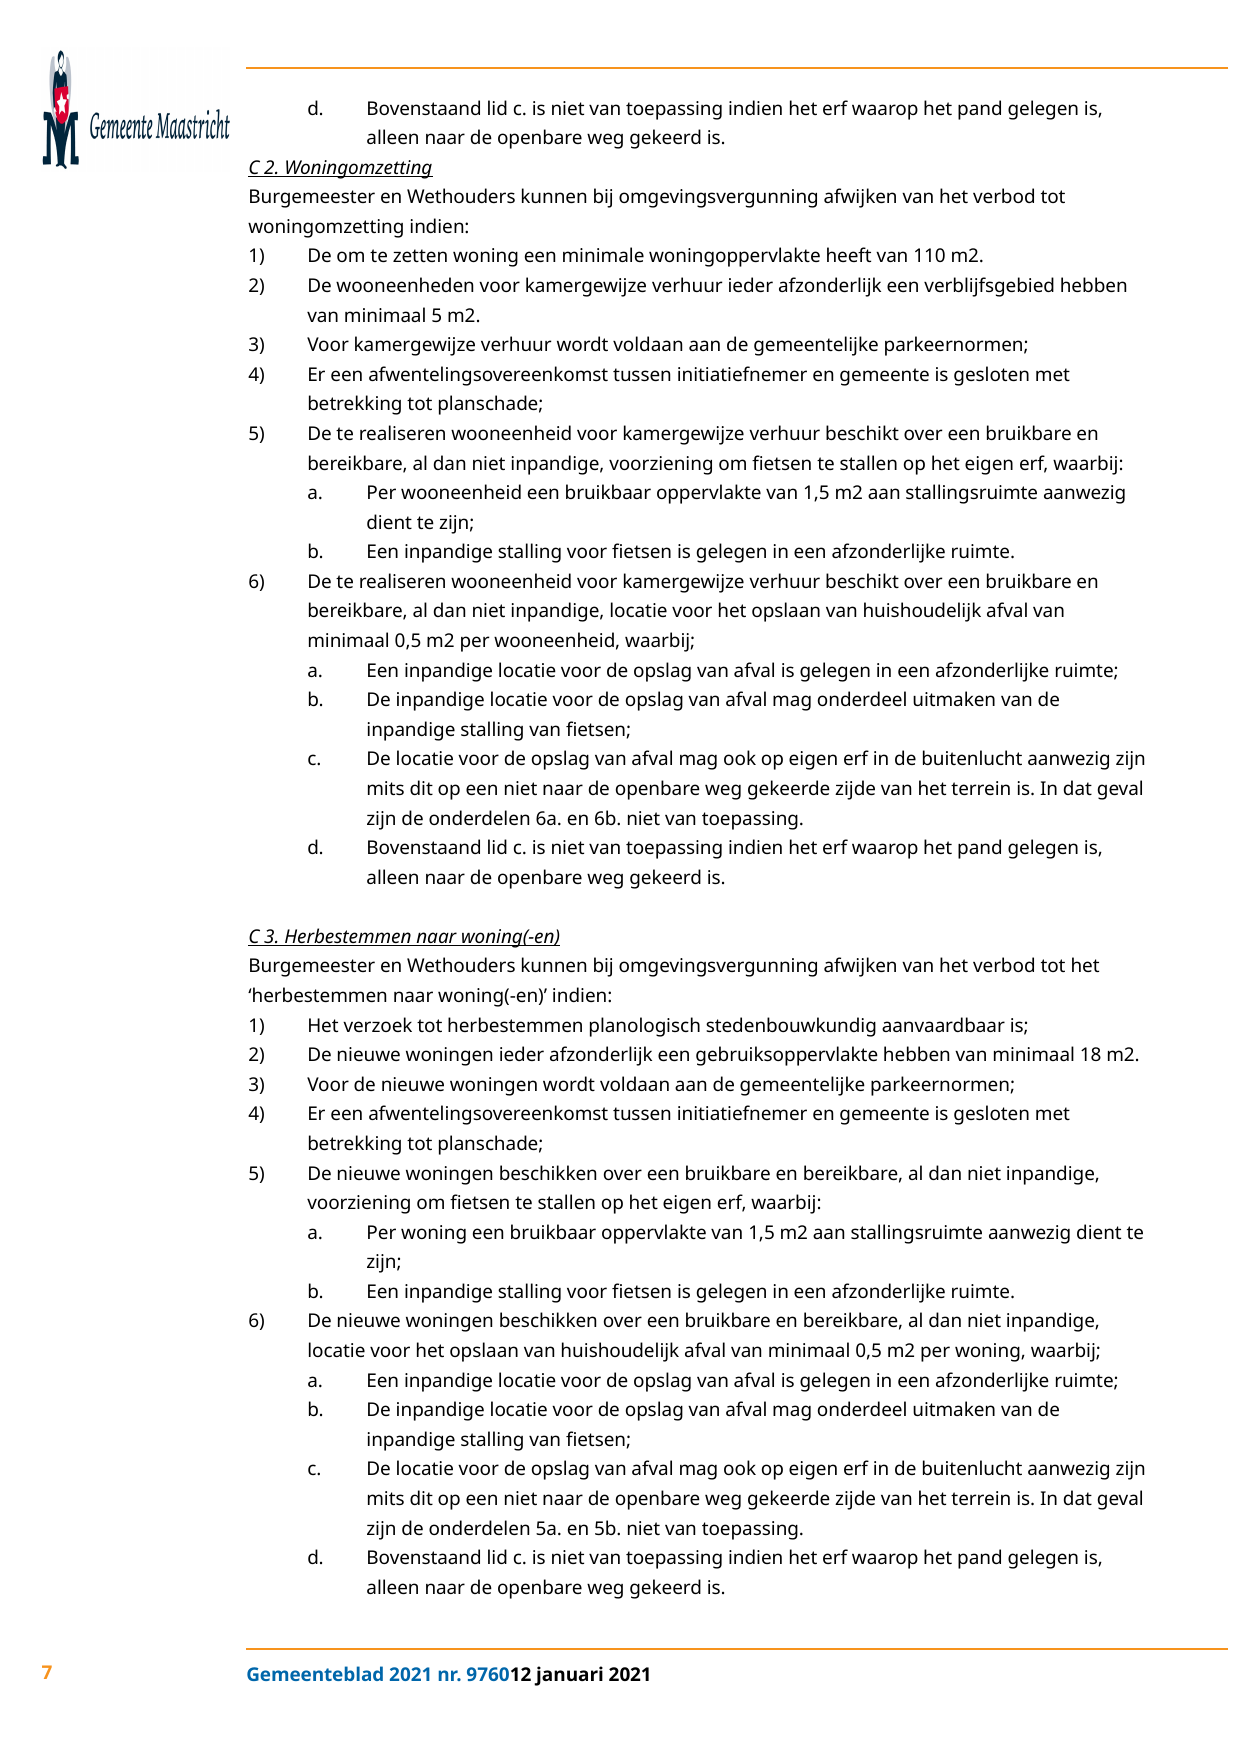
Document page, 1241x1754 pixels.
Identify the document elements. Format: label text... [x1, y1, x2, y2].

list Er een afwentelingsovereenkomst tussen initiatiefnemer en gemeente is gesloten met betrekking tot planschade; [248, 1101, 1152, 1156]
list De om te zetten woning een minimale woningoppervlakte heeft van 110 m2. [248, 243, 1152, 268]
list Bovenstaand lid c. is niet van toepassing indien het erf waarop het pand gelegen is, alleen naar de openbare weg gekeerd is. [307, 1544, 1152, 1600]
list Per woning een bruikbaar oppervlakte van 1,5 m2 aan stallingsruimte aanwezig dient te zijn; [307, 1219, 1152, 1274]
list De locatie voor de opslag van afval mag ook op eigen erf in de buitenlucht aanwezig zijn mits dit op een niet naar de openbare weg gekeerde zijde van het terrein is. In dat geval zijn de onderdelen 6a. en 6b. niet van toepassing. [307, 746, 1152, 831]
list Per wooneenheid een bruikbaar oppervlakte van 1,5 m2 aan stallingsruimte aanwezig dient te zijn; [307, 479, 1152, 535]
list Een inpandige stalling voor fietsen is gelegen in een afzonderlijke ruimte. [307, 1278, 1152, 1304]
list De nieuwe woningen beschikken over een bruikbare en bereikbare, al dan niet inpandige, locatie voor het opslaan van huishoudelijk afval van minimaal 0,5 m2 per woning, waarbij; [248, 1308, 1152, 1363]
list De te realiseren wooneenheid voor kamergewijze verhuur beschikt over een bruikbare en bereikbare, al dan niet inpandige, locatie voor het opslaan van huishoudelijk afval van minimaal 0,5 m2 per wooneenheid, waarbij; [248, 568, 1152, 653]
list Er een afwentelingsovereenkomst tussen initiatiefnemer en gemeente is gesloten met betrekking tot planschade; [248, 361, 1152, 416]
list De nieuwe woningen ieder afzonderlijk een gebruiksoppervlakte hebben van minimaal 18 m2. [248, 1041, 1152, 1067]
list Een inpandige locatie voor de opslag van afval is gelegen in een afzonderlijke ruimte; [307, 1367, 1152, 1393]
list Het verzoek tot herbestemmen planologisch stedenbouwkundig aanvaardbaar is; [248, 1012, 1152, 1038]
list Bovenstaand lid c. is niet van toepassing indien het erf waarop het pand gelegen is, alleen naar de openbare weg gekeerd is. [307, 95, 1152, 150]
list Een inpandige stalling voor fietsen is gelegen in een afzonderlijke ruimte. [307, 538, 1152, 564]
list Bovenstaand lid c. is niet van toepassing indien het erf waarop het pand gelegen is, alleen naar de openbare weg gekeerd is. [307, 834, 1152, 890]
list De wooneenheden voor kamergewijze verhuur ieder afzonderlijk een verblijfsgebied hebben van minimaal 5 m2. [248, 272, 1152, 328]
list Een inpandige locatie voor de opslag van afval is gelegen in een afzonderlijke ruimte; [307, 657, 1152, 683]
list De inpandige locatie voor de opslag van afval mag onderdeel uitmaken van de inpandige stalling van fietsen; [307, 1396, 1152, 1452]
list De te realiseren wooneenheid voor kamergewijze verhuur beschikt over een bruikbare en bereikbare, al dan niet inpandige, voorziening om fietsen te stallen op het eigen erf, waarbij: [248, 420, 1152, 476]
text Burgemeester en Wethouders kunnen bij omgevingsvergunning afwijken van het verbod tot het ‘herbestemmen naar woning(-en)’ indien: [248, 953, 1152, 1008]
picture [41, 47, 231, 172]
list De inpandige locatie voor de opslag van afval mag onderdeel uitmaken van de inpandige stalling van fietsen; [307, 686, 1152, 742]
text C 3. Herbestemmen naar woning(-en) [248, 923, 1152, 949]
text C 2. Woningomzetting [248, 154, 1152, 180]
list Voor kamergewijze verhuur wordt voldaan aan de gemeentelijke parkeernormen; [248, 331, 1152, 357]
list Voor de nieuwe woningen wordt voldaan aan de gemeentelijke parkeernormen; [248, 1071, 1152, 1097]
text Burgemeester en Wethouders kunnen bij omgevingsvergunning afwijken van het verbod tot woningomzetting indien: [248, 183, 1152, 239]
list De locatie voor de opslag van afval mag ook op eigen erf in de buitenlucht aanwezig zijn mits dit op een niet naar de openbare weg gekeerde zijde van het terrein is. In dat geval zijn de onderdelen 5a. en 5b. niet van toepassing. [307, 1456, 1152, 1541]
list De nieuwe woningen beschikken over een bruikbare en bereikbare, al dan niet inpandige, voorziening om fietsen te stallen op het eigen erf, waarbij: [248, 1160, 1152, 1215]
